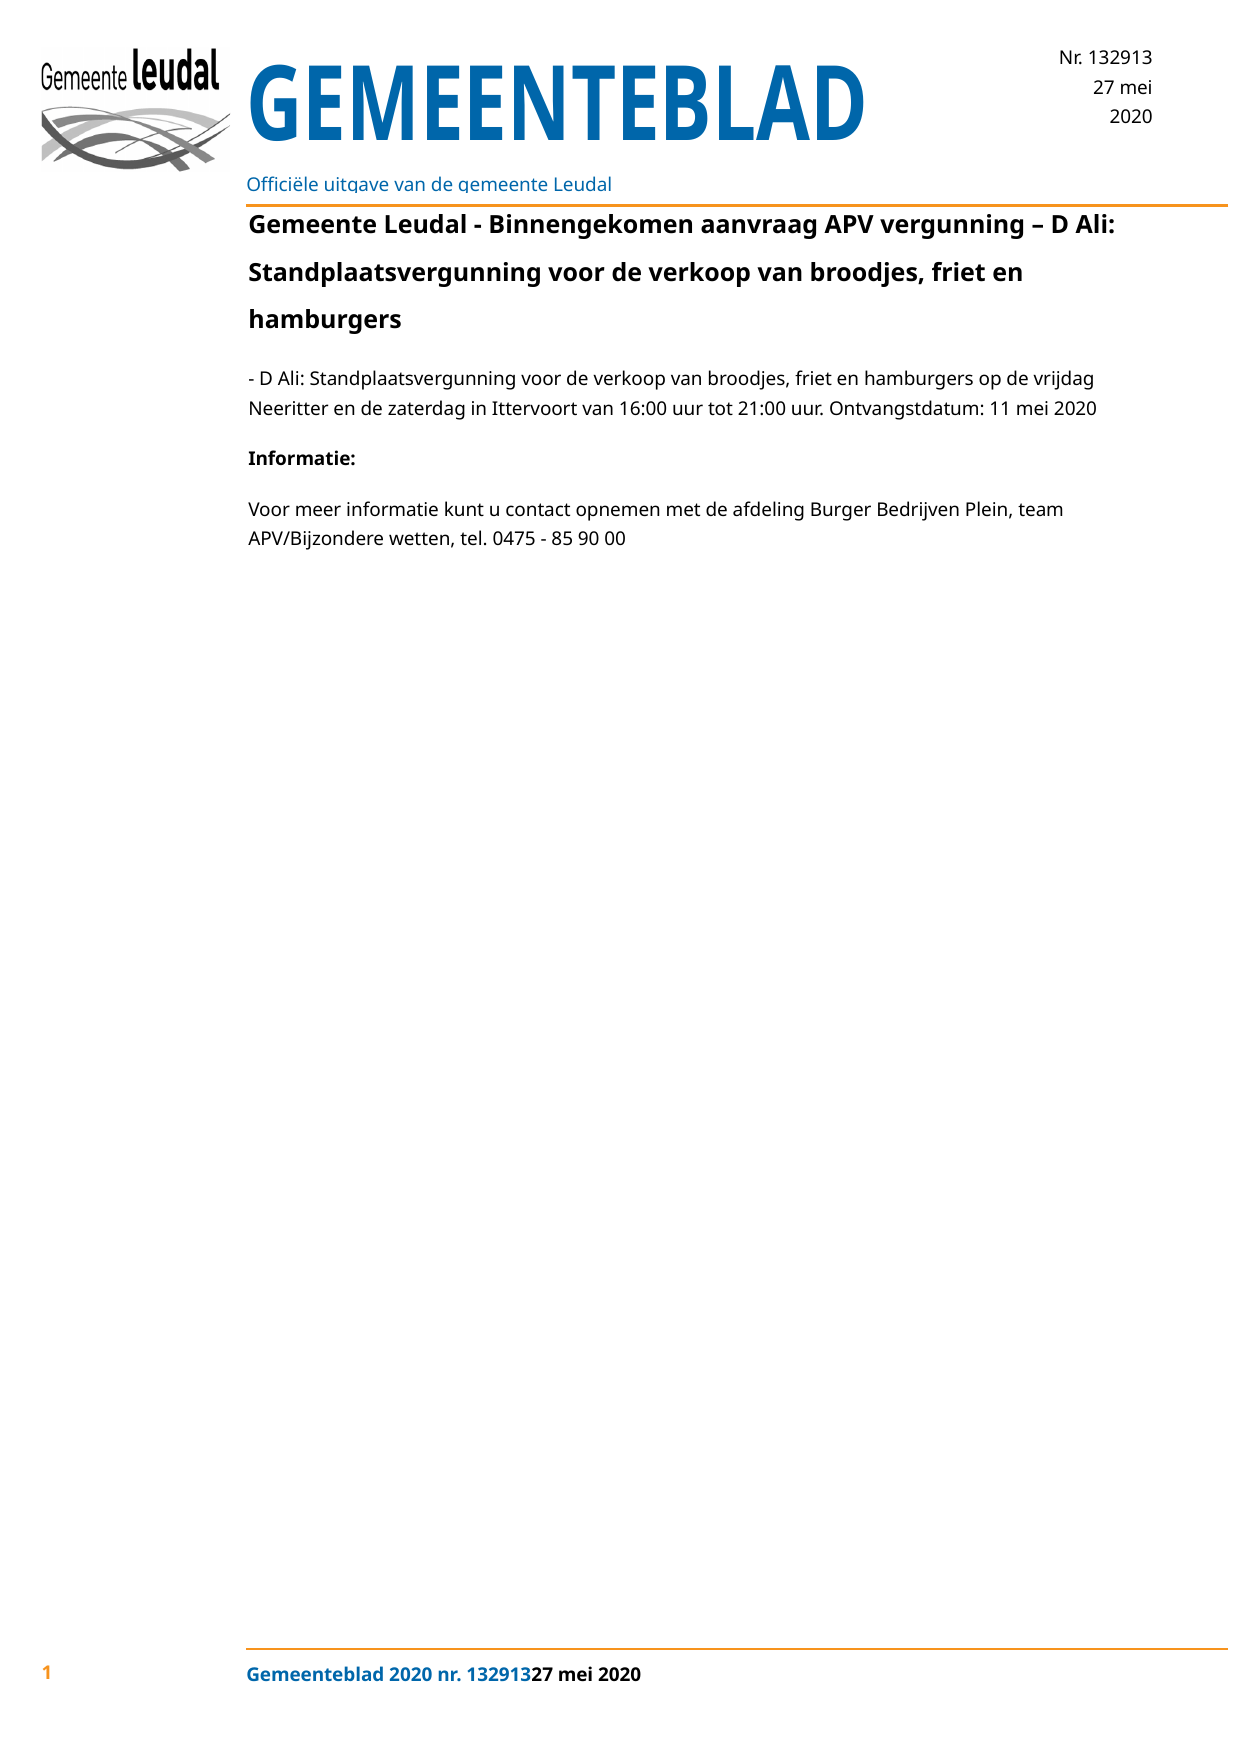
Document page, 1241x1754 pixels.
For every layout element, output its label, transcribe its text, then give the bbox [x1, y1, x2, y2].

text Gemeente Leudal - Binnengekomen aanvraag APV vergunning – D Ali: Standplaatsvergunning voor de verkoop van broodjes, friet en hamburgers [248, 207, 1152, 336]
text Voor meer informatie kunt u contact opnemen met de afdeling Burger Bedrijven Plein, team APV/Bijzondere wetten, tel. 0475 - 85 90 00 [248, 496, 1152, 551]
picture [41, 47, 231, 172]
text - D Ali: Standplaatsvergunning voor de verkoop van broodjes, friet en hamburgers op de vrijdag Neeritter en de zaterdag in Ittervoort van 16:00 uur tot 21:00 uur. Ontvangstdatum: 11 mei 2020 [248, 366, 1152, 421]
text Informatie: [248, 446, 1152, 471]
